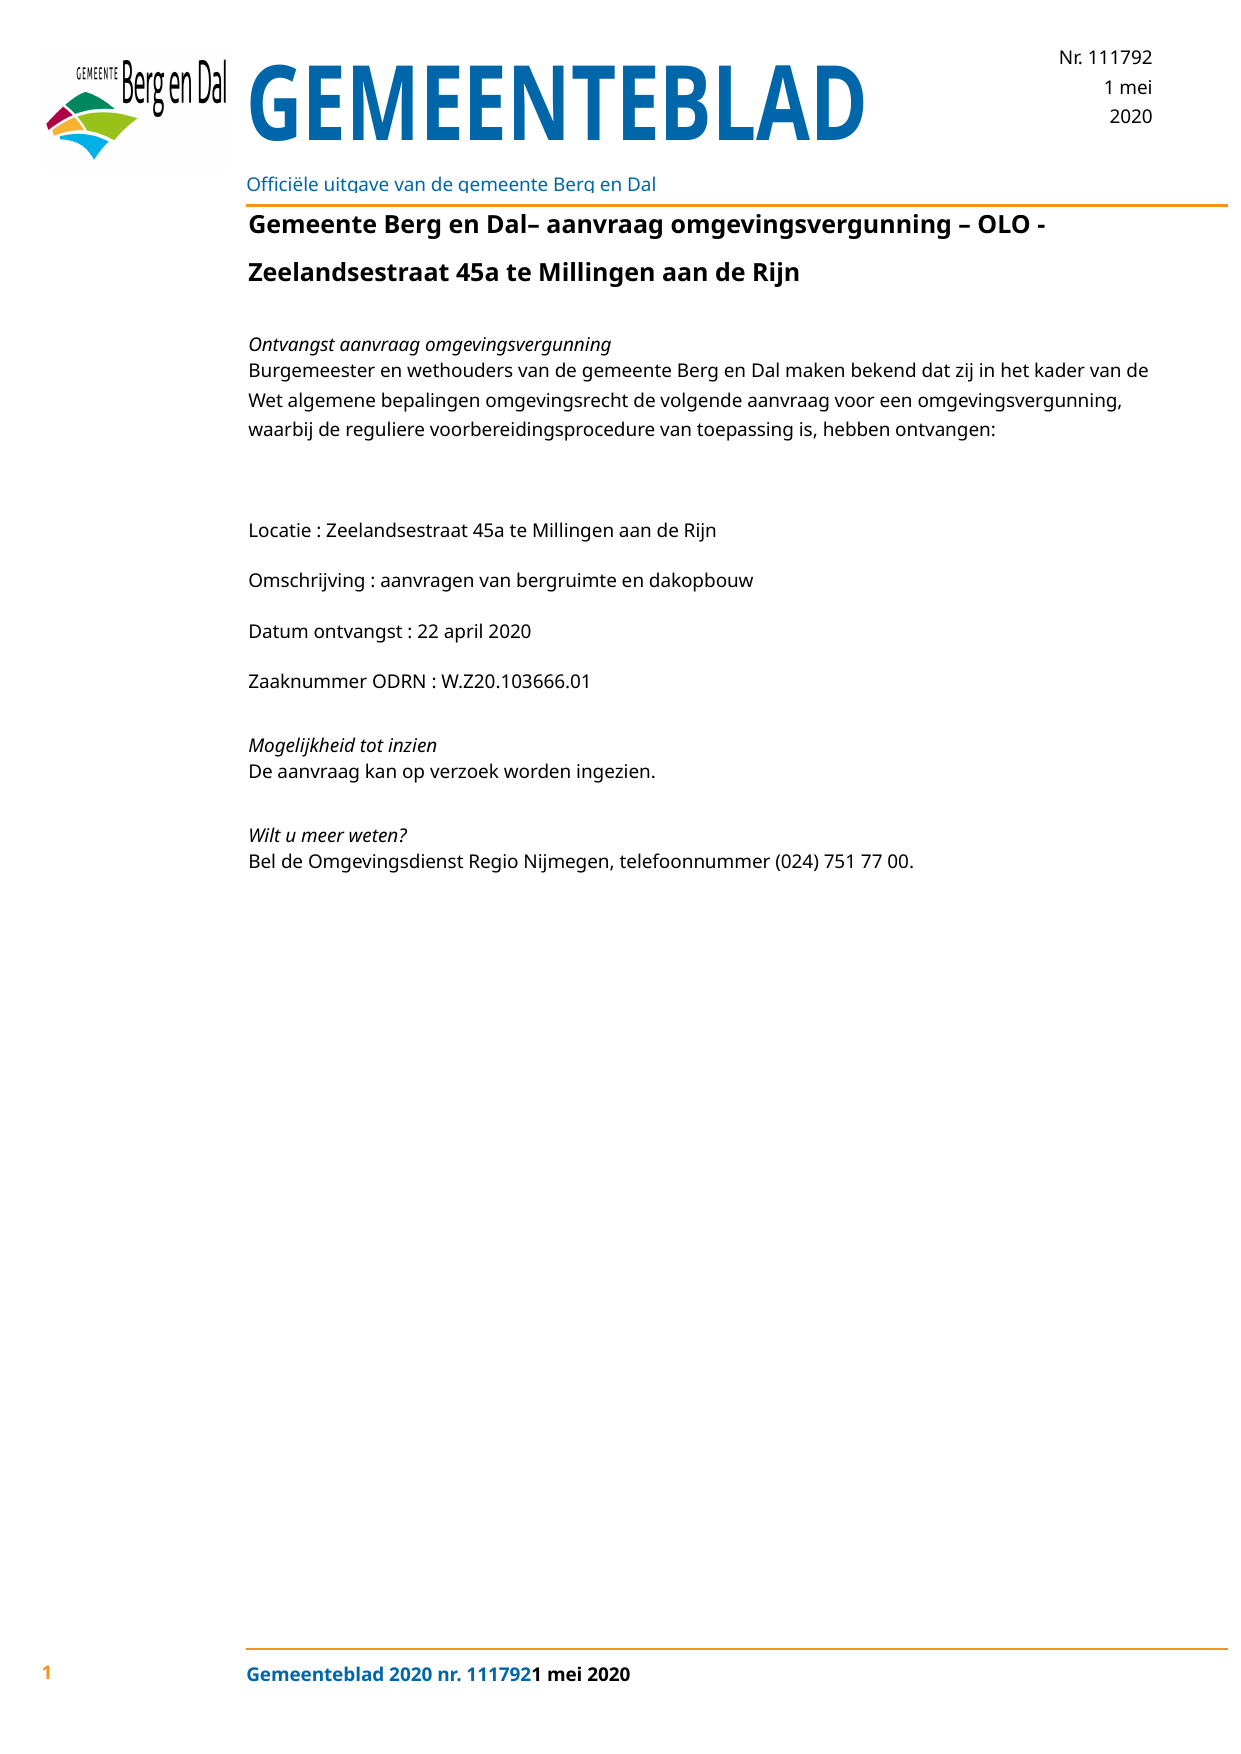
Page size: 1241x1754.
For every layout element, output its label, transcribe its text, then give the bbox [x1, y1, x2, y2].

text Omschrijving : aanvragen van bergruimte en dakopbouw [248, 568, 1152, 593]
text Ontvangst aanvraag omgevingsvergunning [248, 331, 1152, 357]
text De aanvraag kan op verzoek worden ingezien. [248, 758, 1152, 784]
text Wilt u meer weten? [248, 822, 1152, 848]
text Burgemeester en wethouders van de gemeente Berg en Dal maken bekend dat zij in het kader van de Wet algemene bepalingen omgevingsrecht de volgende aanvraag voor een omgevingsvergunning, waarbij de reguliere voorbereidingsprocedure van toepassing is, hebben ontvangen: [248, 357, 1152, 442]
picture [41, 47, 231, 172]
text Locatie : Zeelandsestraat 45a te Millingen aan de Rijn [248, 517, 1152, 543]
text Datum ontvangst : 22 april 2020 [248, 618, 1152, 644]
text Zaaknummer ODRN : W.Z20.103666.01 [248, 668, 1152, 694]
text Gemeente Berg en Dal– aanvraag omgevingsvergunning – OLO - Zeelandsestraat 45a te Millingen aan de Rijn [248, 207, 1152, 288]
text Mogelijkheid tot inzien [248, 732, 1152, 758]
text Bel de Omgevingsdienst Regio Nijmegen, telefoonnummer (024) 751 77 00. [248, 848, 1152, 873]
